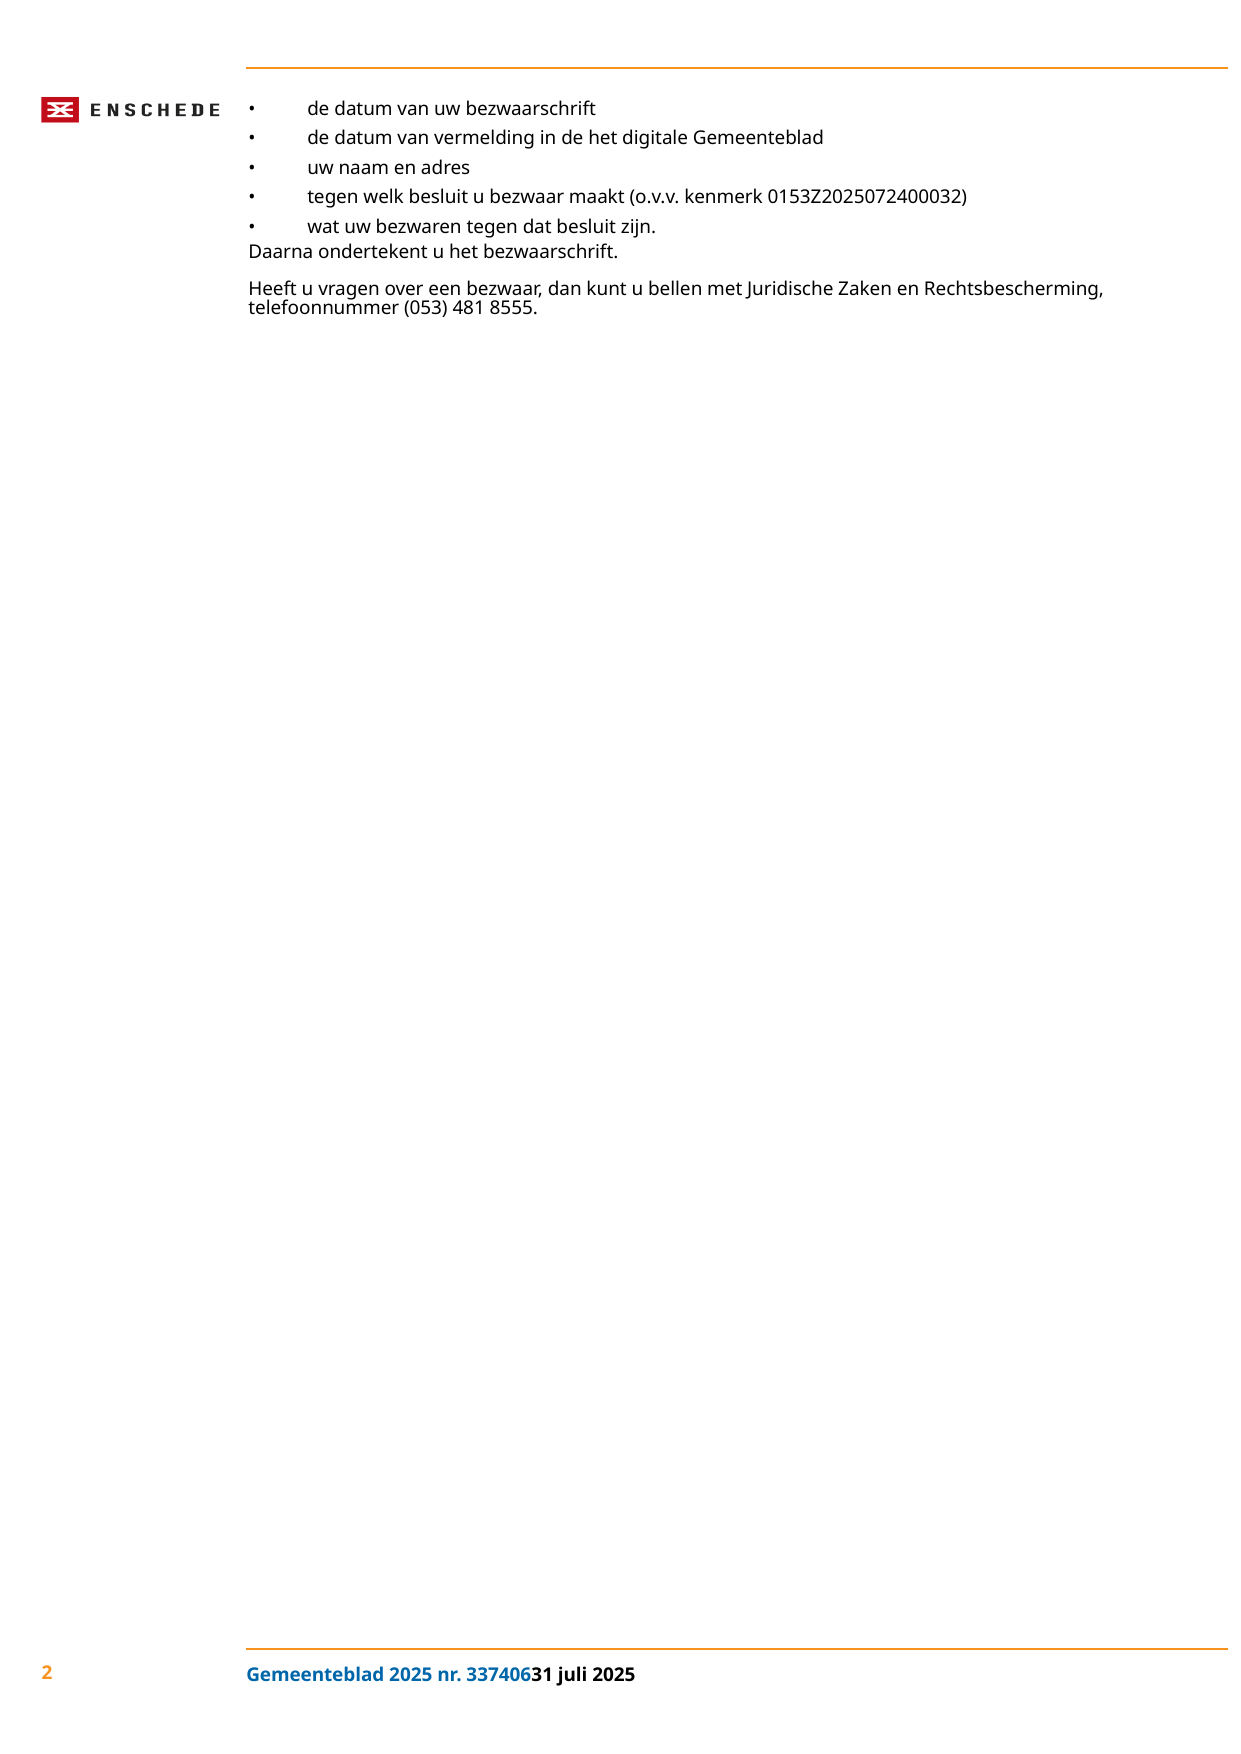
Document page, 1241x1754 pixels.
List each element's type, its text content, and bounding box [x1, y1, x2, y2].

text Heeft u vragen over een bezwaar, dan kunt u bellen met Juridische Zaken en Rechtsbescherming, telefoonnummer (053) 481 8555. [248, 280, 1152, 318]
picture [41, 47, 231, 172]
list de datum van uw bezwaarschrift [248, 95, 1152, 121]
list uw naam en adres [248, 154, 1152, 180]
list wat uw bezwaren tegen dat besluit zijn. [248, 213, 1152, 239]
list tegen welk besluit u bezwaar maakt (o.v.v. kenmerk 0153Z2025072400032) [248, 183, 1152, 209]
list de datum van vermelding in de het digitale Gemeenteblad [248, 124, 1152, 150]
text Daarna ondertekent u het bezwaarschrift. [248, 243, 1152, 262]
